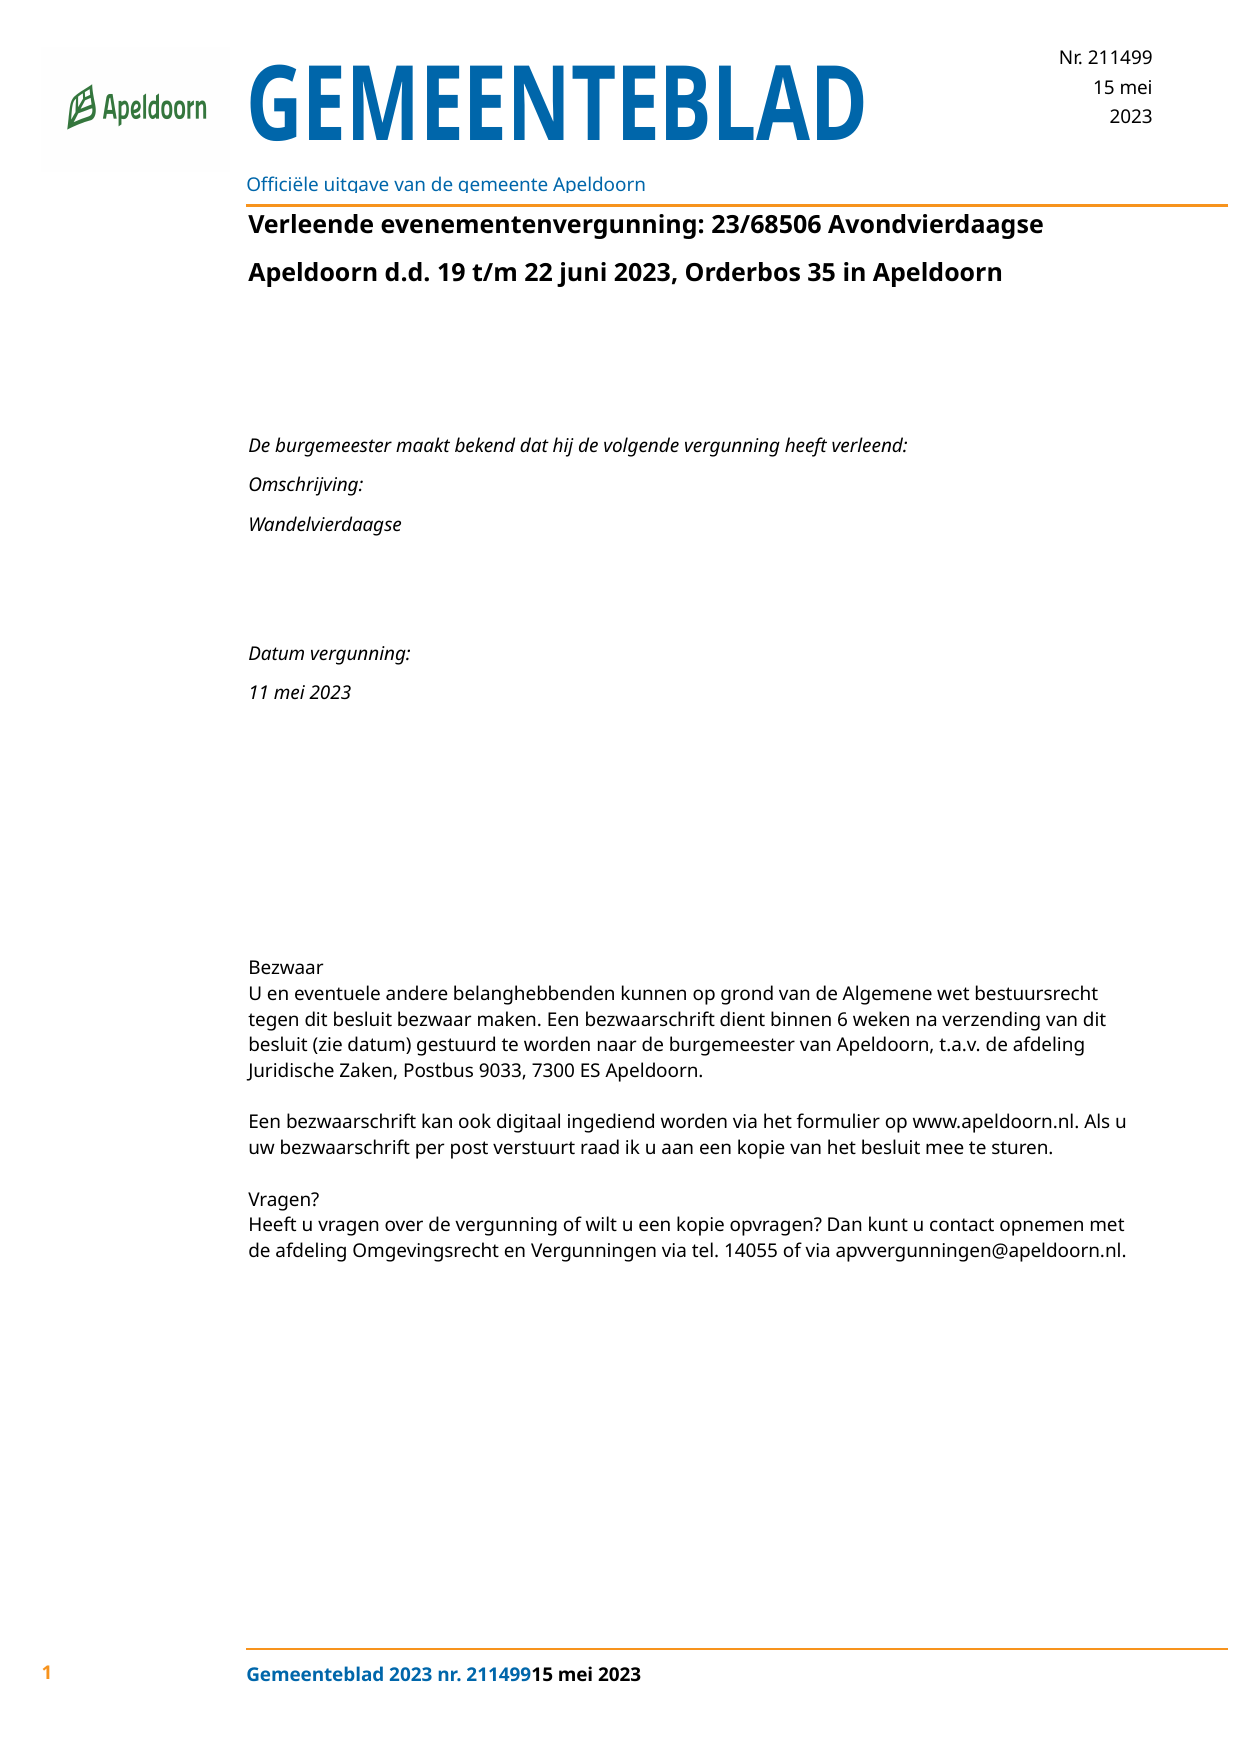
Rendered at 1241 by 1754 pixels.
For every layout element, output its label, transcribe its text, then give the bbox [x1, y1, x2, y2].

text Verleende evenementenvergunning: 23/68506 Avondvierdaagse Apeldoorn d.d. 19 t/m 22 juni 2023, Orderbos 35 in Apeldoorn [248, 207, 1152, 288]
text Omschrijving: [248, 472, 1152, 497]
text Wandelvierdaagse [248, 511, 1152, 537]
text Bezwaar [248, 954, 1152, 980]
text 11 mei 2023 [248, 679, 1152, 705]
picture [41, 47, 231, 172]
text De burgemeester maakt bekend dat hij de volgende vergunning heeft verleend: [248, 432, 1152, 458]
text U en eventuele andere belanghebbenden kunnen op grond van de Algemene wet bestuursrecht tegen dit besluit bezwaar maken. Een bezwaarschrift dient binnen 6 weken na verzending van dit besluit (zie datum) gestuurd te worden naar de burgemeester van Apeldoorn, t.a.v. de afdeling Juridische Zaken, Postbus 9033, 7300 ES Apeldoorn. [248, 980, 1152, 1083]
text Een bezwaarschrift kan ook digitaal ingediend worden via het formulier op www.apeldoorn.nl. Als u uw bezwaarschrift per post verstuurt raad ik u aan een kopie van het besluit mee te sturen. [248, 1109, 1152, 1160]
text Datum vergunning: [248, 640, 1152, 666]
text Vragen? [248, 1186, 1152, 1212]
text Heeft u vragen over de vergunning of wilt u een kopie opvragen? Dan kunt u contact opnemen met de afdeling Omgevingsrecht en Vergunningen via tel. 14055 of via apvvergunningen@apeldoorn.nl. [248, 1212, 1152, 1263]
